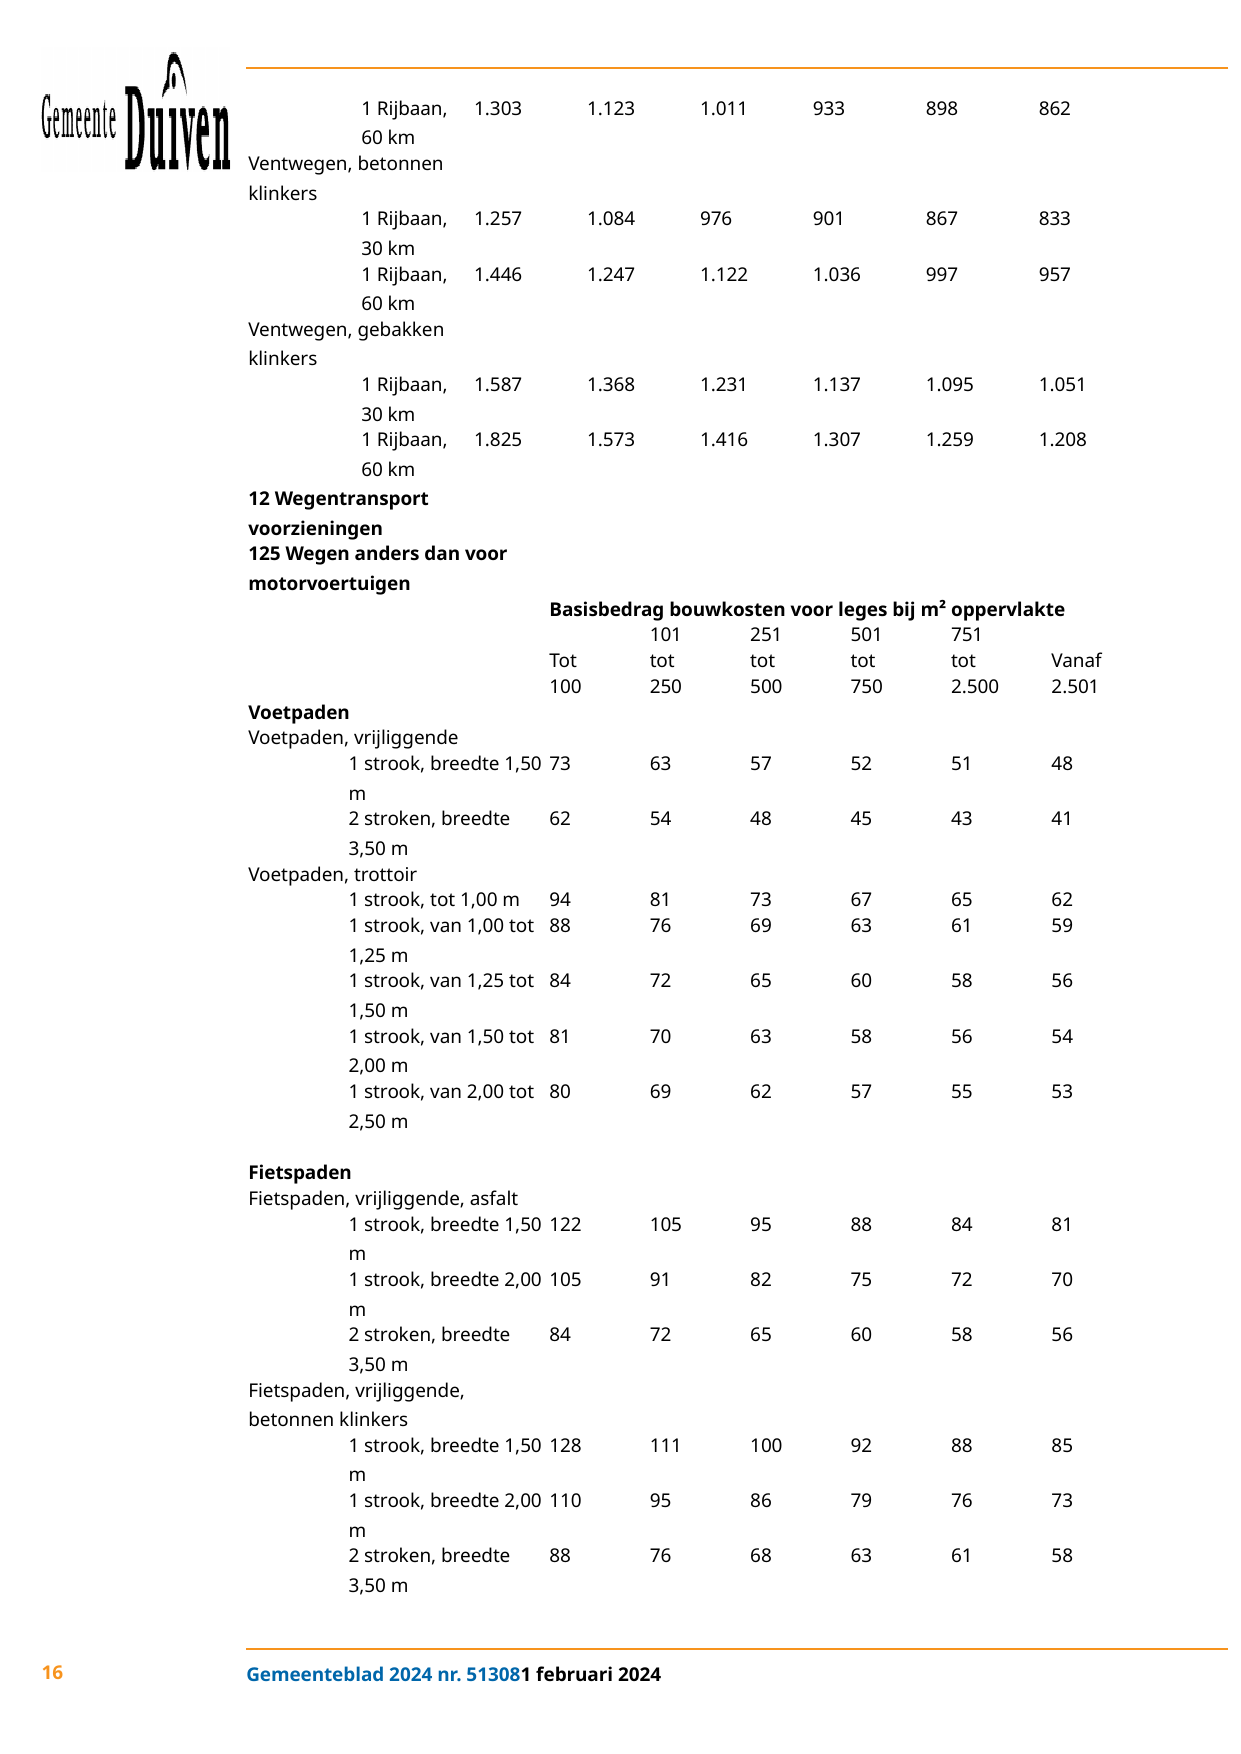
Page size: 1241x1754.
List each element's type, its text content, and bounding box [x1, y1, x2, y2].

table_cell 1 Rijbaan, 60 km [361, 427, 474, 482]
table_cell [926, 316, 1038, 371]
table_cell [750, 1159, 850, 1185]
table_cell 82 [750, 1266, 850, 1321]
table_cell [549, 725, 649, 750]
table_cell 55 [951, 1078, 1051, 1134]
table_cell Ventwegen, gebakken klinkers [248, 316, 474, 371]
table_cell [248, 1211, 348, 1266]
table_cell [750, 861, 850, 887]
table_cell 100 [750, 1432, 850, 1487]
table_cell 1.036 [813, 261, 926, 316]
table_cell 84 [549, 1321, 649, 1377]
table_cell 1.307 [813, 427, 926, 482]
table_cell 94 [549, 887, 649, 912]
table_cell [348, 622, 549, 647]
table_cell 56 [1051, 968, 1152, 1023]
table_cell 59 [1051, 913, 1152, 968]
table_cell 61 [951, 913, 1051, 968]
table_cell [650, 1159, 750, 1185]
table_cell 61 [951, 1543, 1051, 1598]
table_cell [951, 699, 1051, 724]
table_cell 100 [549, 673, 649, 699]
table_cell [850, 541, 951, 596]
table_cell 1 Rijbaan, 30 km [361, 371, 474, 427]
table_cell [248, 968, 348, 1023]
table_cell 101 [650, 622, 750, 647]
table_cell 833 [1039, 205, 1152, 261]
table_cell 81 [650, 887, 750, 912]
table_cell 62 [1051, 887, 1152, 912]
table_cell 62 [549, 806, 649, 861]
table_cell [248, 806, 348, 861]
table_header [951, 485, 1051, 541]
table_cell 110 [549, 1488, 649, 1543]
table_cell 48 [1051, 750, 1152, 806]
table_cell [951, 1185, 1051, 1211]
table_cell [750, 1134, 850, 1159]
table_cell 111 [650, 1432, 750, 1487]
table_header 12 Wegentransport voorzieningen [248, 485, 549, 541]
table_cell [549, 1134, 649, 1159]
table_cell tot [750, 648, 850, 673]
table_cell [248, 1078, 348, 1134]
table_cell [248, 1543, 348, 1598]
table_cell 501 [850, 622, 951, 647]
table_cell 86 [750, 1488, 850, 1543]
table_cell [248, 95, 361, 150]
table_cell [1051, 1134, 1152, 1159]
table_cell 79 [850, 1488, 951, 1543]
table_cell [587, 150, 700, 205]
table_cell 1 Rijbaan, 60 km [361, 261, 474, 316]
table_cell 84 [951, 1211, 1051, 1266]
table_cell [951, 861, 1051, 887]
table_header [650, 485, 750, 541]
table_cell 957 [1039, 261, 1152, 316]
table_cell 500 [750, 673, 850, 699]
table_cell [348, 596, 549, 622]
table_cell [750, 725, 850, 750]
table_cell 73 [1051, 1488, 1152, 1543]
table_cell Fietspaden, vrijliggende, betonnen klinkers [248, 1377, 549, 1432]
table_cell 58 [850, 1023, 951, 1078]
table_cell [549, 1377, 649, 1432]
table_cell 901 [813, 205, 926, 261]
table_cell [951, 1134, 1051, 1159]
table_cell [1039, 316, 1152, 371]
table_cell 1.257 [474, 205, 587, 261]
table_cell 751 [951, 622, 1051, 647]
table_cell [951, 1159, 1051, 1185]
table_cell 58 [951, 1321, 1051, 1377]
table_cell [248, 1488, 348, 1543]
table_cell 1.137 [813, 371, 926, 427]
table_cell [1051, 699, 1152, 724]
table_cell [850, 1185, 951, 1211]
table_cell 57 [750, 750, 850, 806]
table_cell 1 Rijbaan, 60 km [361, 95, 474, 150]
table_cell 57 [850, 1078, 951, 1134]
table_cell [951, 541, 1051, 596]
table_cell Vanaf [1051, 648, 1152, 673]
table_cell [248, 371, 361, 427]
table_cell 2.500 [951, 673, 1051, 699]
table_cell 45 [850, 806, 951, 861]
table_cell [850, 1377, 951, 1432]
table_cell 997 [926, 261, 1038, 316]
table_cell [1051, 541, 1152, 596]
table_cell 1.446 [474, 261, 587, 316]
table_cell [650, 699, 750, 724]
table_cell [549, 1159, 649, 1185]
table_cell Basisbedrag bouwkosten voor leges bij m² oppervlakte [549, 596, 1152, 622]
table_cell 80 [549, 1078, 649, 1134]
table_cell [549, 622, 649, 647]
table_cell [474, 316, 587, 371]
table_cell [248, 1321, 348, 1377]
table_cell [700, 316, 813, 371]
table_cell 1.259 [926, 427, 1038, 482]
table_cell 933 [813, 95, 926, 150]
table_cell 1.051 [1039, 371, 1152, 427]
table_cell 70 [650, 1023, 750, 1078]
table_cell [926, 150, 1038, 205]
table_cell Fietspaden [248, 1159, 549, 1185]
table_cell [248, 622, 348, 647]
table_cell [348, 673, 549, 699]
table_cell [650, 725, 750, 750]
table_cell [650, 1185, 750, 1211]
table_cell Voetpaden, vrijliggende [248, 725, 549, 750]
table_cell 73 [750, 887, 850, 912]
table_cell 2 stroken, breedte 3,50 m [348, 806, 549, 861]
table_cell [1051, 622, 1152, 647]
table_cell [750, 699, 850, 724]
table_cell 1.247 [587, 261, 700, 316]
table_cell 58 [951, 968, 1051, 1023]
table_cell 1.573 [587, 427, 700, 482]
table_cell [1051, 725, 1152, 750]
table_cell 1 strook, breedte 1,50 m [348, 750, 549, 806]
table_cell 41 [1051, 806, 1152, 861]
table_cell 1 strook, van 1,50 tot 2,00 m [348, 1023, 549, 1078]
table_cell 128 [549, 1432, 649, 1487]
table_cell Voetpaden, trottoir [248, 861, 549, 887]
table_cell [650, 541, 750, 596]
table_cell 105 [650, 1211, 750, 1266]
table_cell 2 stroken, breedte 3,50 m [348, 1321, 549, 1377]
table_cell [348, 648, 549, 673]
table_cell 54 [1051, 1023, 1152, 1078]
table_cell [248, 648, 348, 673]
table_cell 88 [549, 1543, 649, 1598]
table_cell [549, 541, 649, 596]
table_cell 81 [1051, 1211, 1152, 1266]
table_cell 72 [650, 968, 750, 1023]
table_cell 250 [650, 673, 750, 699]
table_cell 867 [926, 205, 1038, 261]
table_header [549, 485, 649, 541]
table_cell Fietspaden, vrijliggende, asfalt [248, 1185, 549, 1211]
table_cell 84 [549, 968, 649, 1023]
table_cell [650, 861, 750, 887]
table_cell [348, 1134, 549, 1159]
table_cell 1.368 [587, 371, 700, 427]
table_cell 91 [650, 1266, 750, 1321]
table_cell [248, 1023, 348, 1078]
table_cell 1.231 [700, 371, 813, 427]
table_cell 88 [951, 1432, 1051, 1487]
table_cell [248, 205, 361, 261]
table_cell 62 [750, 1078, 850, 1134]
table_cell 1 strook, tot 1,00 m [348, 887, 549, 912]
table_cell 65 [951, 887, 1051, 912]
table_cell [951, 1377, 1051, 1432]
table_cell [650, 1134, 750, 1159]
table_cell 68 [750, 1543, 850, 1598]
table_header [750, 485, 850, 541]
table_cell tot [650, 648, 750, 673]
table_cell [1051, 1377, 1152, 1432]
table_cell 58 [1051, 1543, 1152, 1598]
table_cell 75 [850, 1266, 951, 1321]
table_cell [474, 150, 587, 205]
table_cell [750, 541, 850, 596]
table_cell 63 [850, 1543, 951, 1598]
table_cell 95 [750, 1211, 850, 1266]
table_cell 750 [850, 673, 951, 699]
table_header [1051, 485, 1152, 541]
table_header [850, 485, 951, 541]
table_cell 1 Rijbaan, 30 km [361, 205, 474, 261]
table_cell [248, 427, 361, 482]
table_cell 52 [850, 750, 951, 806]
table_cell 63 [750, 1023, 850, 1078]
table_cell [549, 699, 649, 724]
table_cell 1 strook, breedte 1,50 m [348, 1432, 549, 1487]
table_cell [248, 887, 348, 912]
table_cell [1051, 861, 1152, 887]
table_cell 1 strook, breedte 1,50 m [348, 1211, 549, 1266]
table_cell [549, 861, 649, 887]
table_cell 76 [650, 1543, 750, 1598]
table_cell 63 [850, 913, 951, 968]
table_cell tot [850, 648, 951, 673]
table_cell 251 [750, 622, 850, 647]
table_cell [248, 673, 348, 699]
table_cell [587, 316, 700, 371]
table_cell 60 [850, 1321, 951, 1377]
table_cell 73 [549, 750, 649, 806]
table_cell [951, 725, 1051, 750]
table_cell [248, 596, 348, 622]
table_cell 65 [750, 1321, 850, 1377]
table_cell 1.587 [474, 371, 587, 427]
table_cell 70 [1051, 1266, 1152, 1321]
table_cell [650, 1377, 750, 1432]
table_cell 862 [1039, 95, 1152, 150]
table_cell 88 [549, 913, 649, 968]
table_cell [850, 1134, 951, 1159]
table_cell 53 [1051, 1078, 1152, 1134]
table_cell [750, 1185, 850, 1211]
table_cell 1.123 [587, 95, 700, 150]
table_cell [248, 1266, 348, 1321]
table_cell 92 [850, 1432, 951, 1487]
table_cell 88 [850, 1211, 951, 1266]
table_cell 125 Wegen anders dan voor motorvoertuigen [248, 541, 549, 596]
table_cell 81 [549, 1023, 649, 1078]
table_cell 1.416 [700, 427, 813, 482]
table_cell 2 stroken, breedte 3,50 m [348, 1543, 549, 1598]
table_cell 122 [549, 1211, 649, 1266]
table_cell 898 [926, 95, 1038, 150]
table_cell [1051, 1185, 1152, 1211]
table_cell tot [951, 648, 1051, 673]
table_cell 976 [700, 205, 813, 261]
table_cell [549, 1185, 649, 1211]
table_cell [850, 861, 951, 887]
table_cell [248, 750, 348, 806]
table_cell 1.095 [926, 371, 1038, 427]
table_cell 1.084 [587, 205, 700, 261]
table_cell 1.208 [1039, 427, 1152, 482]
table_cell 1 strook, van 2,00 tot 2,50 m [348, 1078, 549, 1134]
table_cell 1.122 [700, 261, 813, 316]
table_cell [248, 1134, 348, 1159]
table_cell [813, 316, 926, 371]
table_cell 63 [650, 750, 750, 806]
table_cell 95 [650, 1488, 750, 1543]
table_cell 69 [650, 1078, 750, 1134]
table_cell 76 [951, 1488, 1051, 1543]
table_cell 69 [750, 913, 850, 968]
table_cell [750, 1377, 850, 1432]
table_cell [1051, 1159, 1152, 1185]
table_cell [850, 725, 951, 750]
table_cell 1 strook, breedte 2,00 m [348, 1488, 549, 1543]
table_cell 54 [650, 806, 750, 861]
table_cell Tot [549, 648, 649, 673]
table_cell 43 [951, 806, 1051, 861]
table_cell [248, 1432, 348, 1487]
table_cell 1 strook, van 1,25 tot 1,50 m [348, 968, 549, 1023]
table_cell 56 [951, 1023, 1051, 1078]
table_cell 67 [850, 887, 951, 912]
table_cell [248, 913, 348, 968]
table_cell [813, 150, 926, 205]
table_cell 48 [750, 806, 850, 861]
table_cell 1 strook, breedte 2,00 m [348, 1266, 549, 1321]
table_cell 2.501 [1051, 673, 1152, 699]
table_cell 105 [549, 1266, 649, 1321]
table_cell 85 [1051, 1432, 1152, 1487]
table_cell [850, 699, 951, 724]
table_cell [850, 1159, 951, 1185]
table_cell 65 [750, 968, 850, 1023]
table_cell 72 [951, 1266, 1051, 1321]
table_cell 1.303 [474, 95, 587, 150]
table_cell 76 [650, 913, 750, 968]
table_cell Voetpaden [248, 699, 549, 724]
table_cell 72 [650, 1321, 750, 1377]
table_cell [700, 150, 813, 205]
table_cell 60 [850, 968, 951, 1023]
table_cell 1.011 [700, 95, 813, 150]
picture [41, 47, 231, 172]
table_cell [248, 261, 361, 316]
table_cell 56 [1051, 1321, 1152, 1377]
table_cell Ventwegen, betonnen klinkers [248, 150, 474, 205]
table_cell [1039, 150, 1152, 205]
table_cell 1.825 [474, 427, 587, 482]
table_cell 1 strook, van 1,00 tot 1,25 m [348, 913, 549, 968]
table_cell 51 [951, 750, 1051, 806]
